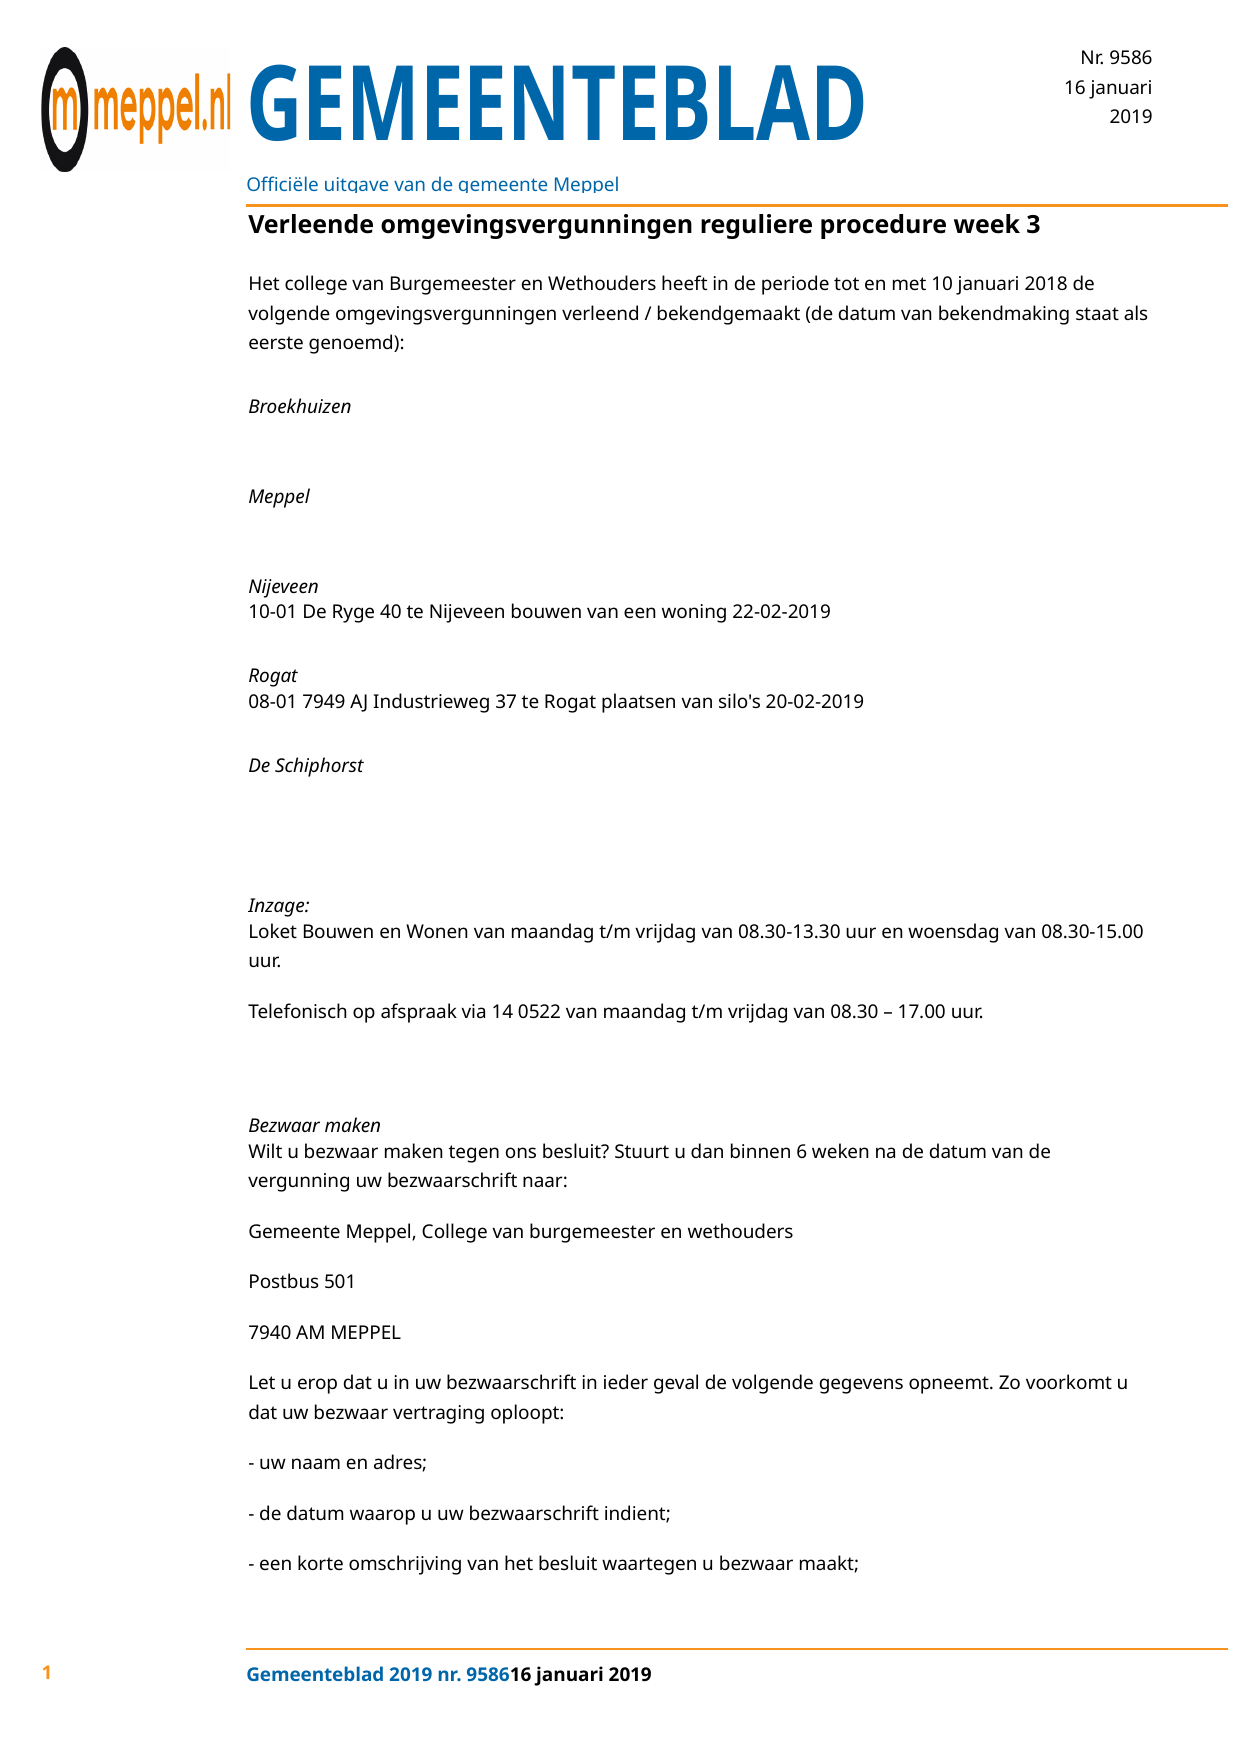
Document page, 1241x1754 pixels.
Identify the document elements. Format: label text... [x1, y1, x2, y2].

text Verleende omgevingsvergunningen reguliere procedure week 3 [248, 207, 1152, 241]
text Let u erop dat u in uw bezwaarschrift in ieder geval de volgende gegevens opneemt. Zo voorkomt u dat uw bezwaar vertraging oploopt: [248, 1369, 1152, 1425]
picture [41, 47, 231, 172]
text Wilt u bezwaar maken tegen ons besluit? Stuurt u dan binnen 6 weken na de datum van de vergunning uw bezwaarschrift naar: [248, 1138, 1152, 1193]
text Rogat [248, 662, 1152, 688]
text Inzage: [248, 892, 1152, 918]
text - een korte omschrijving van het besluit waartegen u bezwaar maakt; [248, 1550, 1152, 1576]
text 08-01 7949 AJ Industrieweg 37 te Rogat plaatsen van silo's 20-02-2019 [248, 688, 1152, 714]
text Broekhuizen [248, 393, 1152, 419]
text Nijeveen [248, 573, 1152, 598]
text - uw naam en adres; [248, 1449, 1152, 1475]
text 10-01 De Ryge 40 te Nijeveen bouwen van een woning 22-02-2019 [248, 598, 1152, 624]
text Het college van Burgemeester en Wethouders heeft in de periode tot en met 10 januari 2018 de volgende omgevingsvergunningen verleend / bekendgemaakt (de datum van bekendmaking staat als eerste genoemd): [248, 270, 1152, 355]
text De Schiphorst [248, 752, 1152, 778]
text Telefonisch op afspraak via 14 0522 van maandag t/m vrijdag van 08.30 – 17.00 uur. [248, 998, 1152, 1024]
text - de datum waarop u uw bezwaarschrift indient; [248, 1500, 1152, 1526]
text Meppel [248, 483, 1152, 509]
text Loket Bouwen en Wonen van maandag t/m vrijdag van 08.30-13.30 uur en woensdag van 08.30-15.00 uur. [248, 918, 1152, 973]
text 7940 AM MEPPEL [248, 1319, 1152, 1345]
text Gemeente Meppel, College van burgemeester en wethouders [248, 1218, 1152, 1244]
text Postbus 501 [248, 1268, 1152, 1294]
text Bezwaar maken [248, 1112, 1152, 1138]
